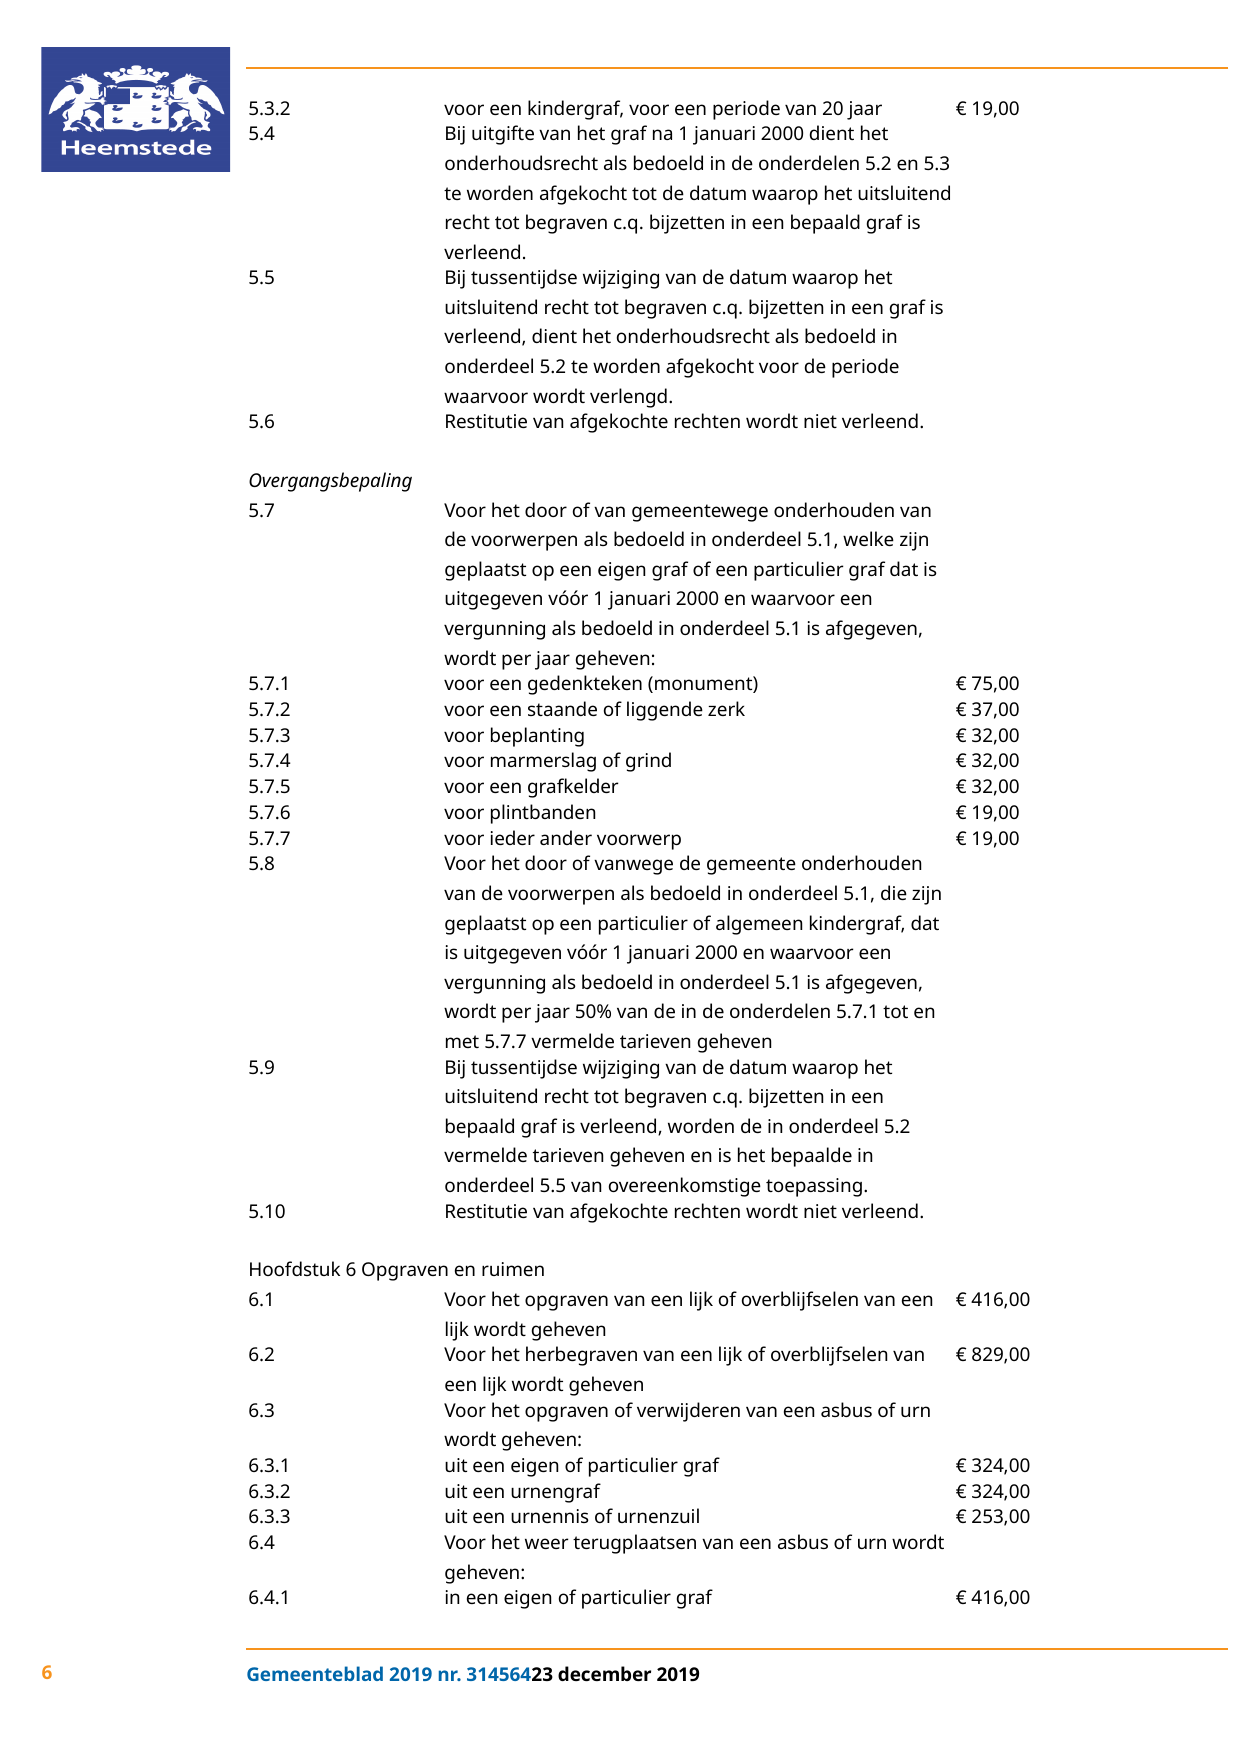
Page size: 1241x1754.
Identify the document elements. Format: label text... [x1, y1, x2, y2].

table_cell [956, 1054, 1152, 1198]
table_cell Voor het opgraven of verwijderen van een asbus of urn wordt geheven: [444, 1397, 956, 1452]
table_cell 5.7.6 [248, 799, 444, 825]
table_cell voor een grafkelder [444, 774, 956, 799]
table_cell [956, 851, 1152, 1054]
table_cell voor beplanting [444, 722, 956, 748]
table_cell 5.4 [248, 121, 444, 264]
table_cell € 75,00 [956, 671, 1152, 696]
table_cell 6.2 [248, 1341, 444, 1397]
table_cell Restitutie van afgekochte rechten wordt niet verleend. [444, 1198, 956, 1224]
table_cell 5.3.2 [248, 95, 444, 121]
table_cell € 32,00 [956, 774, 1152, 799]
table_cell Voor het weer terugplaatsen van een asbus of urn wordt geheven: [444, 1529, 956, 1584]
table_cell 5.5 [248, 265, 444, 409]
table_cell voor plintbanden [444, 799, 956, 825]
table_header [956, 497, 1152, 671]
table_header € 416,00 [956, 1286, 1152, 1341]
table_cell [956, 1529, 1152, 1584]
table_cell 5.7.1 [248, 671, 444, 696]
table_cell [956, 265, 1152, 409]
table_cell uit een eigen of particulier graf [444, 1452, 956, 1478]
table_cell Bij uitgifte van het graf na 1 januari 2000 dient het onderhoudsrecht als bedoeld in de onderdelen 5.2 en 5.3 te worden afgekocht tot de datum waarop het uitsluitend recht tot begraven c.q. bijzetten in een bepaald graf is verleend. [444, 121, 956, 264]
table_cell uit een urnennis of urnenzuil [444, 1504, 956, 1529]
table_cell Bij tussentijdse wijziging van de datum waarop het uitsluitend recht tot begraven c.q. bijzetten in een bepaald graf is verleend, worden de in onderdeel 5.2 vermelde tarieven geheven en is het bepaalde in onderdeel 5.5 van overeenkomstige toepassing. [444, 1054, 956, 1198]
table_cell € 19,00 [956, 799, 1152, 825]
table_cell 6.4 [248, 1529, 444, 1584]
table_cell 5.6 [248, 409, 444, 434]
table_cell [956, 409, 1152, 434]
table_cell voor een staande of liggende zerk [444, 696, 956, 722]
table_cell Voor het herbegraven van een lijk of overblijfselen van een lijk wordt geheven [444, 1341, 956, 1397]
table_cell 5.7.4 [248, 748, 444, 773]
table_cell Restitutie van afgekochte rechten wordt niet verleend. [444, 409, 956, 434]
table_cell € 37,00 [956, 696, 1152, 722]
table_header Voor het door of van gemeentewege onderhouden van de voorwerpen als bedoeld in onderdeel 5.1, welke zijn geplaatst op een eigen graf of een particulier graf dat is uitgegeven vóór 1 januari 2000 en waarvoor een vergunning als bedoeld in onderdeel 5.1 is afgegeven, wordt per jaar geheven: [444, 497, 956, 671]
table_cell 5.9 [248, 1054, 444, 1198]
picture [41, 47, 231, 172]
table_cell in een eigen of particulier graf [444, 1585, 956, 1610]
table_cell voor marmerslag of grind [444, 748, 956, 773]
table_cell 6.3 [248, 1397, 444, 1452]
table_cell 5.10 [248, 1198, 444, 1224]
table_cell € 324,00 [956, 1478, 1152, 1503]
table_cell 5.7.3 [248, 722, 444, 748]
table_cell Bij tussentijdse wijziging van de datum waarop het uitsluitend recht tot begraven c.q. bijzetten in een graf is verleend, dient het onderhoudsrecht als bedoeld in onderdeel 5.2 te worden afgekocht voor de periode waarvoor wordt verlengd. [444, 265, 956, 409]
text Hoofdstuk 6 Opgraven en ruimen [248, 1256, 1152, 1282]
table_header 6.1 [248, 1286, 444, 1341]
table_cell € 829,00 [956, 1341, 1152, 1397]
table_cell [956, 1198, 1152, 1224]
table_cell 6.4.1 [248, 1585, 444, 1610]
table_cell 5.7.7 [248, 825, 444, 851]
table_cell € 19,00 [956, 825, 1152, 851]
table_cell 6.3.3 [248, 1504, 444, 1529]
table_cell 6.3.1 [248, 1452, 444, 1478]
table_cell € 253,00 [956, 1504, 1152, 1529]
table_cell [956, 1397, 1152, 1452]
table_cell voor een gedenkteken (monument) [444, 671, 956, 696]
table_cell 6.3.2 [248, 1478, 444, 1503]
table_cell uit een urnengraf [444, 1478, 956, 1503]
table_cell € 32,00 [956, 722, 1152, 748]
table_cell voor een kindergraf, voor een periode van 20 jaar [444, 95, 956, 121]
table_cell € 19,00 [956, 95, 1152, 121]
table_cell 5.7.2 [248, 696, 444, 722]
text Overgangsbepaling [248, 467, 1152, 493]
table_cell € 416,00 [956, 1585, 1152, 1610]
table_cell [956, 121, 1152, 264]
table_header Voor het opgraven van een lijk of overblijfselen van een lijk wordt geheven [444, 1286, 956, 1341]
table_cell Voor het door of vanwege de gemeente onderhouden van de voorwerpen als bedoeld in onderdeel 5.1, die zijn geplaatst op een particulier of algemeen kindergraf, dat is uitgegeven vóór 1 januari 2000 en waarvoor een vergunning als bedoeld in onderdeel 5.1 is afgegeven, wordt per jaar 50% van de in de onderdelen 5.7.1 tot en met 5.7.7 vermelde tarieven geheven [444, 851, 956, 1054]
table_cell 5.8 [248, 851, 444, 1054]
table_cell voor ieder ander voorwerp [444, 825, 956, 851]
table_cell 5.7.5 [248, 774, 444, 799]
table_cell € 32,00 [956, 748, 1152, 773]
table_cell € 324,00 [956, 1452, 1152, 1478]
table_header 5.7 [248, 497, 444, 671]
